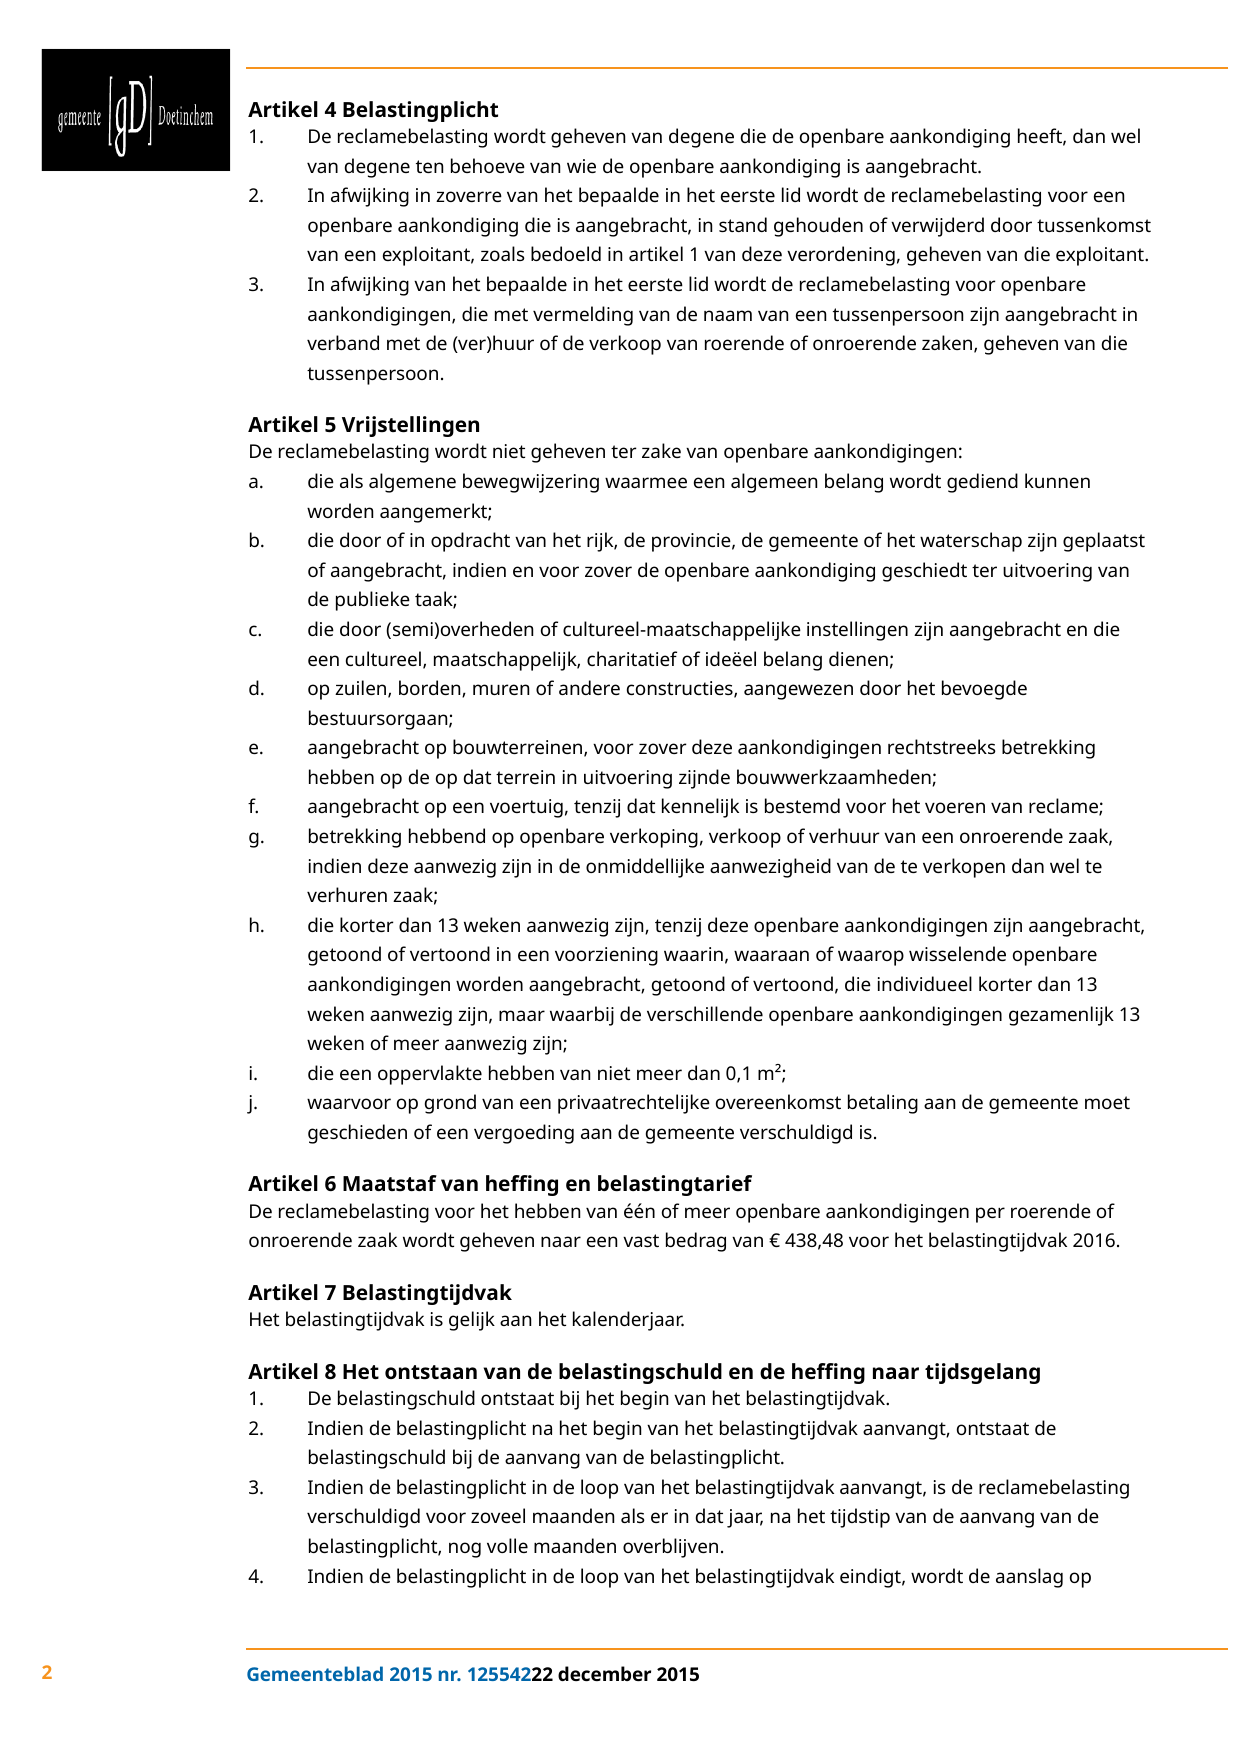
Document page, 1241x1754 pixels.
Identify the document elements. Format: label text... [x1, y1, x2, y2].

text Artikel 4 Belastingplicht [248, 95, 1152, 123]
text De reclamebelasting voor het hebben van één of meer openbare aankondigingen per roerende of onroerende zaak wordt geheven naar een vast bedrag van € 438,48 voor het belastingtijdvak 2016. [248, 1198, 1152, 1253]
list De reclamebelasting wordt geheven van degene die de openbare aankondiging heeft, dan wel van degene ten behoeve van wie de openbare aankondiging is aangebracht. [248, 123, 1152, 178]
list aangebracht op bouwterreinen, voor zover deze aankondigingen rechtstreeks betrekking hebben op de op dat terrein in uitvoering zijnde bouwwerkzaamheden; [248, 734, 1152, 790]
list De belastingschuld ontstaat bij het begin van het belastingtijdvak. [248, 1385, 1152, 1411]
list die door of in opdracht van het rijk, de provincie, de gemeente of het waterschap zijn geplaatst of aangebracht, indien en voor zover de openbare aankondiging geschiedt ter uitvoering van de publieke taak; [248, 527, 1152, 612]
list die een oppervlakte hebben van niet meer dan 0,1 m²; [248, 1060, 1152, 1086]
list die als algemene bewegwijzering waarmee een algemeen belang wordt gediend kunnen worden aangemerkt; [248, 468, 1152, 524]
list Indien de belastingplicht in de loop van het belastingtijdvak aanvangt, is de reclamebelasting verschuldigd voor zoveel maanden als er in dat jaar, na het tijdstip van de aanvang van de belastingplicht, nog volle maanden overblijven. [248, 1474, 1152, 1559]
list betrekking hebbend op openbare verkoping, verkoop of verhuur van een onroerende zaak, indien deze aanwezig zijn in de onmiddellijke aanwezigheid van de te verkopen dan wel te verhuren zaak; [248, 823, 1152, 908]
list Indien de belastingplicht in de loop van het belastingtijdvak eindigt, wordt de aanslag op [248, 1563, 1152, 1588]
list In afwijking van het bepaalde in het eerste lid wordt de reclamebelasting voor openbare aankondigingen, die met vermelding van de naam van een tussenpersoon zijn aangebracht in verband met de (ver)huur of de verkoop van roerende of onroerende zaken, geheven van die tussenpersoon. [248, 271, 1152, 386]
text Artikel 6 Maatstaf van heffing en belastingtarief [248, 1169, 1152, 1198]
list waarvoor op grond van een privaatrechtelijke overeenkomst betaling aan de gemeente moet geschieden of een vergoeding aan de gemeente verschuldigd is. [248, 1089, 1152, 1145]
text De reclamebelasting wordt niet geheven ter zake van openbare aankondigingen: [248, 439, 1152, 464]
text Artikel 7 Belastingtijdvak [248, 1278, 1152, 1306]
list aangebracht op een voertuig, tenzij dat kennelijk is bestemd voor het voeren van reclame; [248, 794, 1152, 819]
text Het belastingtijdvak is gelijk aan het kalenderjaar. [248, 1306, 1152, 1332]
list die korter dan 13 weken aanwezig zijn, tenzij deze openbare aankondigingen zijn aangebracht, getoond of vertoond in een voorziening waarin, waaraan of waarop wisselende openbare aankondigingen worden aangebracht, getoond of vertoond, die individueel korter dan 13 weken aanwezig zijn, maar waarbij de verschillende openbare aankondigingen gezamenlijk 13 weken of meer aanwezig zijn; [248, 912, 1152, 1056]
text Artikel 8 Het ontstaan van de belastingschuld en de heffing naar tijdsgelang [248, 1357, 1152, 1385]
text Artikel 5 Vrijstellingen [248, 410, 1152, 439]
list In afwijking in zoverre van het bepaalde in het eerste lid wordt de reclamebelasting voor een openbare aankondiging die is aangebracht, in stand gehouden of verwijderd door tussenkomst van een exploitant, zoals bedoeld in artikel 1 van deze verordening, geheven van die exploitant. [248, 182, 1152, 267]
list Indien de belastingplicht na het begin van het belastingtijdvak aanvangt, ontstaat de belastingschuld bij de aanvang van de belastingplicht. [248, 1415, 1152, 1470]
list die door (semi)overheden of cultureel-maatschappelijke instellingen zijn aangebracht en die een cultureel, maatschappelijk, charitatief of ideëel belang dienen; [248, 616, 1152, 672]
picture [41, 47, 231, 172]
list op zuilen, borden, muren of andere constructies, aangewezen door het bevoegde bestuursorgaan; [248, 675, 1152, 731]
